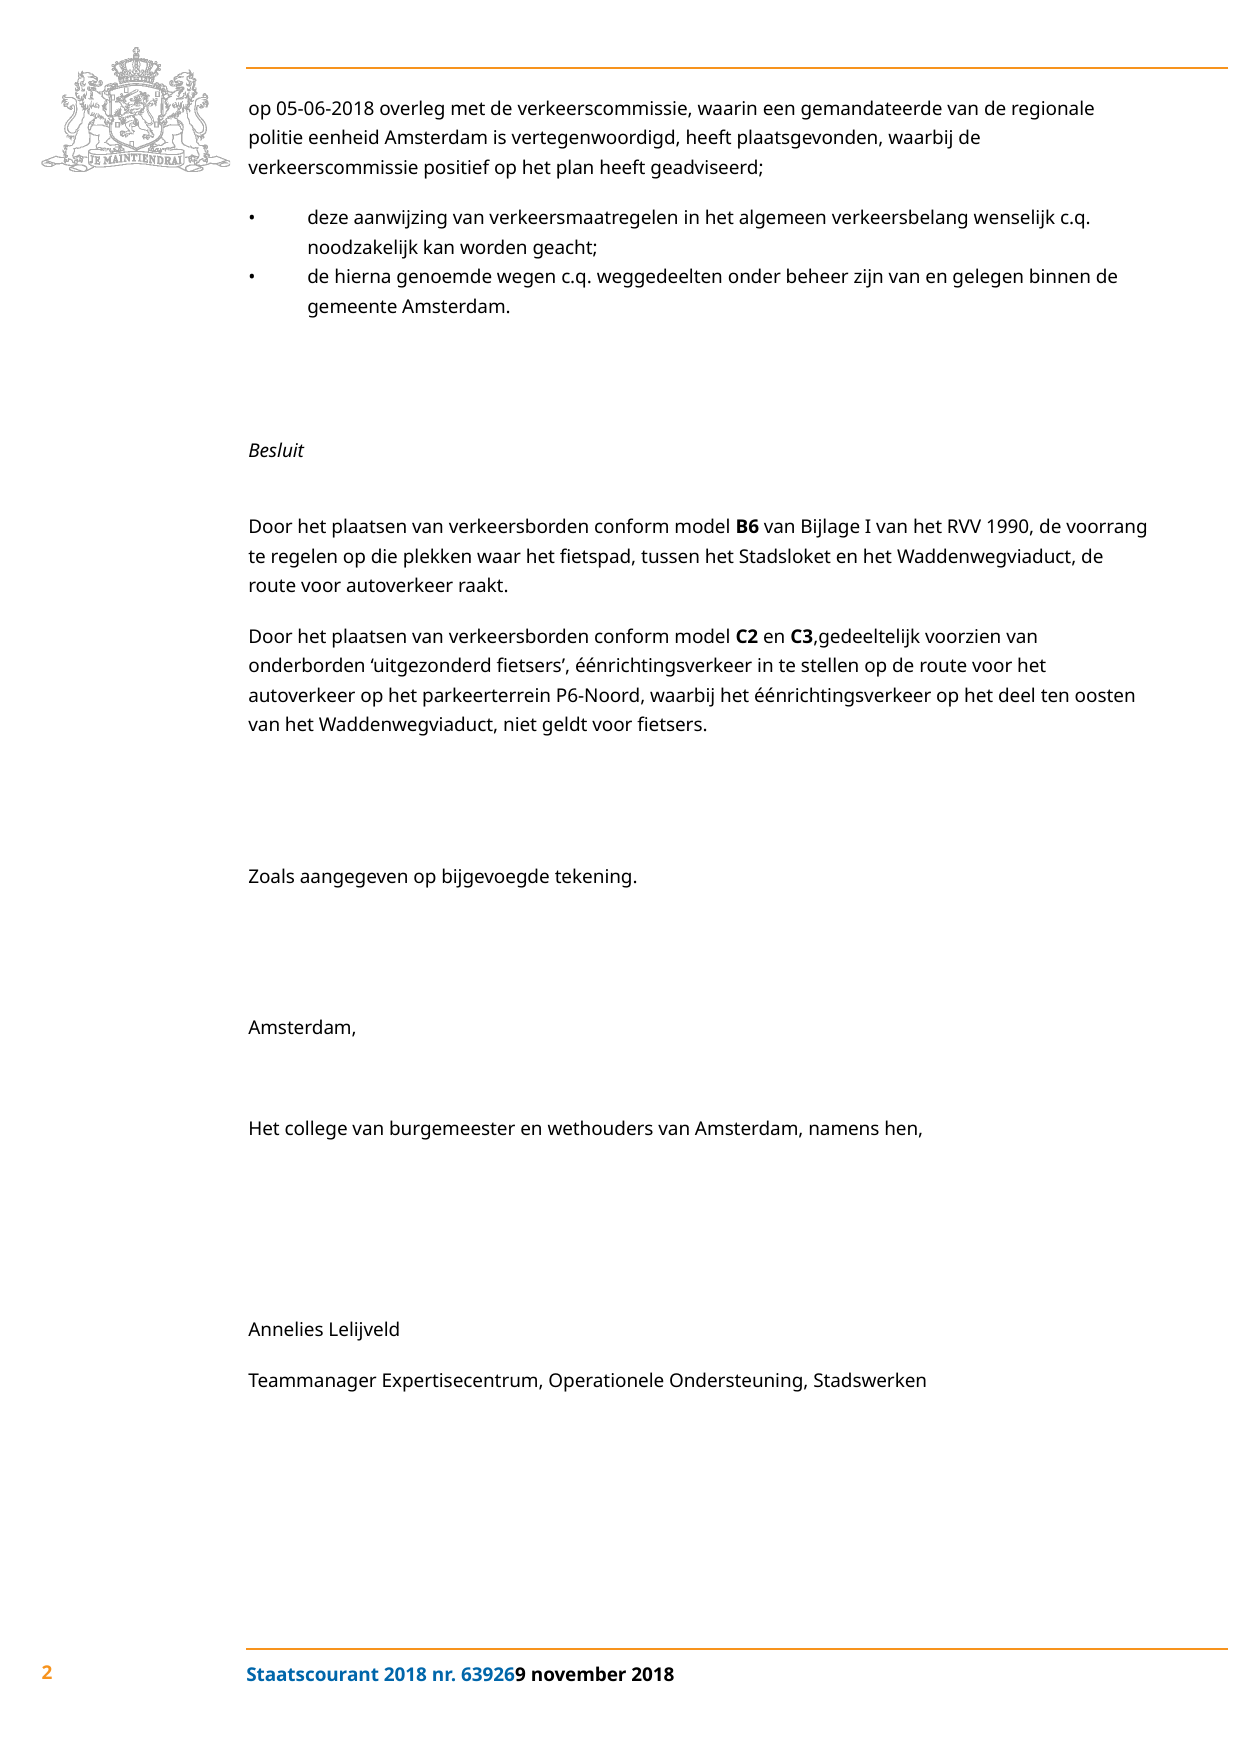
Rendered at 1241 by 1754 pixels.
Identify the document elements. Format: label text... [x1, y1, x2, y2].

text Door het plaatsen van verkeersborden conform model C2 en C3,gedeeltelijk voorzien van onderborden ‘uitgezonderd fietsers’, éénrichtingsverkeer in te stellen op de route voor het autoverkeer op het parkeerterrein P6-Noord, waarbij het éénrichtingsverkeer op het deel ten oosten van het Waddenwegviaduct, niet geldt voor fietsers. [248, 623, 1152, 737]
text Door het plaatsen van verkeersborden conform model B6 van Bijlage I van het RVV 1990, de voorrang te regelen op die plekken waar het fietspad, tussen het Stadsloket en het Waddenwegviaduct, de route voor autoverkeer raakt. [248, 513, 1152, 598]
text Amsterdam, [248, 1014, 1152, 1040]
list de hierna genoemde wegen c.q. weggedeelten onder beheer zijn van en gelegen binnen de gemeente Amsterdam. [248, 263, 1152, 319]
text Zoals aangegeven op bijgevoegde tekening. [248, 863, 1152, 888]
text Annelies Lelijveld [248, 1317, 1152, 1342]
picture [41, 47, 231, 172]
text op 05-06-2018 overleg met de verkeerscommissie, waarin een gemandateerde van de regionale politie eenheid Amsterdam is vertegenwoordigd, heeft plaatsgevonden, waarbij de verkeerscommissie positief op het plan heeft geadviseerd; [248, 95, 1152, 180]
text Besluit [248, 437, 1152, 463]
list deze aanwijzing van verkeersmaatregelen in het algemeen verkeersbelang wenselijk c.q. noodzakelijk kan worden geacht; [248, 204, 1152, 260]
text Teammanager Expertisecentrum, Operationele Ondersteuning, Stadswerken [248, 1367, 1152, 1393]
text Het college van burgemeester en wethouders van Amsterdam, namens hen, [248, 1115, 1152, 1141]
